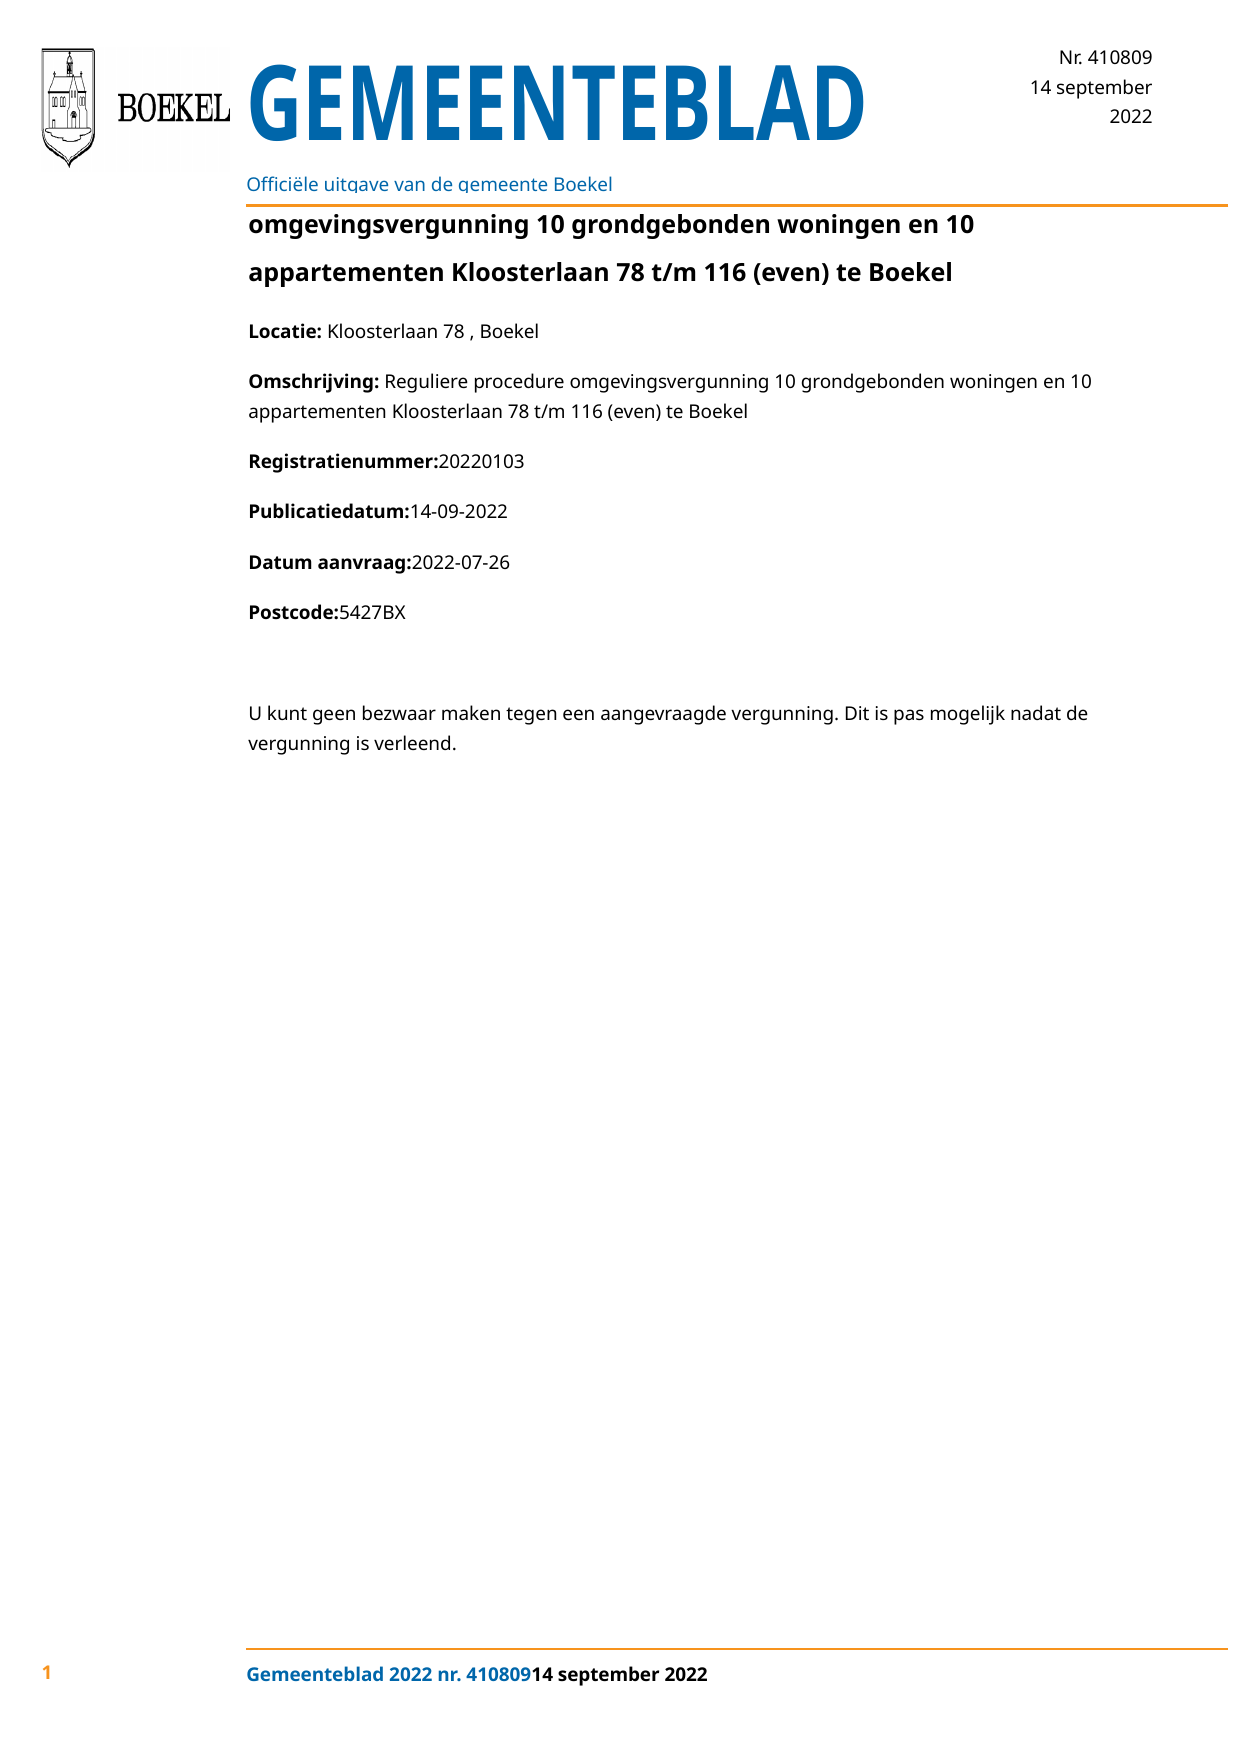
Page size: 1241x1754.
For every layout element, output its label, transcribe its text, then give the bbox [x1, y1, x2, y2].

text Postcode:5427BX [248, 599, 1152, 625]
text Publicatiedatum:14-09-2022 [248, 499, 1152, 524]
picture [41, 47, 231, 172]
text U kunt geen bezwaar maken tegen een aangevraagde vergunning. Dit is pas mogelijk nadat de vergunning is verleend. [248, 700, 1152, 756]
text Registratienummer:20220103 [248, 448, 1152, 474]
text Omschrijving: Reguliere procedure omgevingsvergunning 10 grondgebonden woningen en 10 appartementen Kloosterlaan 78 t/m 116 (even) te Boekel [248, 368, 1152, 424]
text omgevingsvergunning 10 grondgebonden woningen en 10 appartementen Kloosterlaan 78 t/m 116 (even) te Boekel [248, 207, 1152, 288]
text Datum aanvraag:2022-07-26 [248, 549, 1152, 575]
text Locatie: Kloosterlaan 78 , Boekel [248, 318, 1152, 344]
